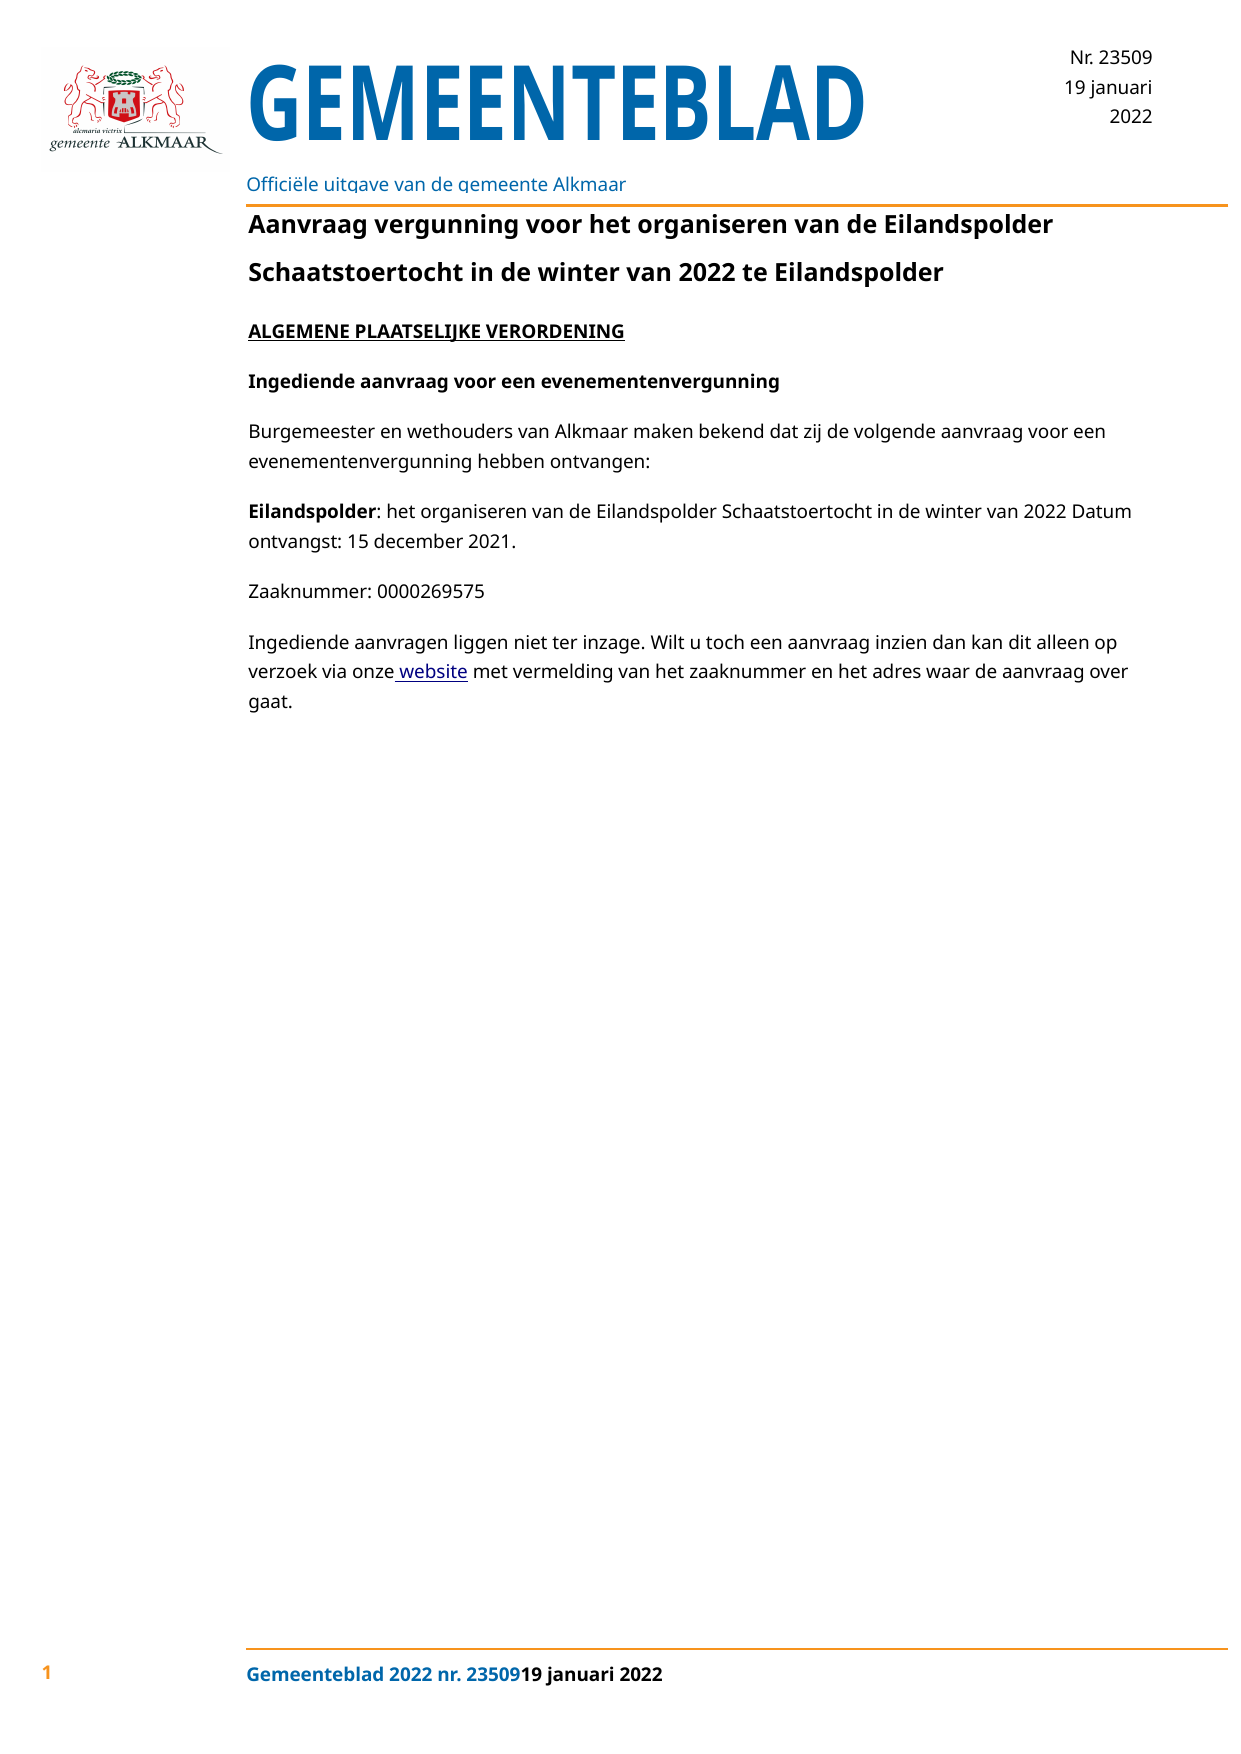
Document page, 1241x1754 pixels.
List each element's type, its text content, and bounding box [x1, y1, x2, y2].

picture [41, 47, 231, 172]
text Aanvraag vergunning voor het organiseren van de Eilandspolder Schaatstoertocht in de winter van 2022 te Eilandspolder [248, 207, 1152, 288]
text Ingediende aanvraag voor een evenementenvergunning [248, 368, 1152, 394]
text Ingediende aanvragen liggen niet ter inzage. Wilt u toch een aanvraag inzien dan kan dit alleen op verzoek via onze website met vermelding van het zaaknummer en het adres waar de aanvraag over gaat. [248, 629, 1152, 714]
text ALGEMENE PLAATSELIJKE VERORDENING [248, 318, 1152, 344]
text Eilandspolder: het organiseren van de Eilandspolder Schaatstoertocht in de winter van 2022 Datum ontvangst: 15 december 2021. [248, 499, 1152, 554]
text Zaaknummer: 0000269575 [248, 579, 1152, 604]
text Burgemeester en wethouders van Alkmaar maken bekend dat zij de volgende aanvraag voor een evenementenvergunning hebben ontvangen: [248, 419, 1152, 474]
